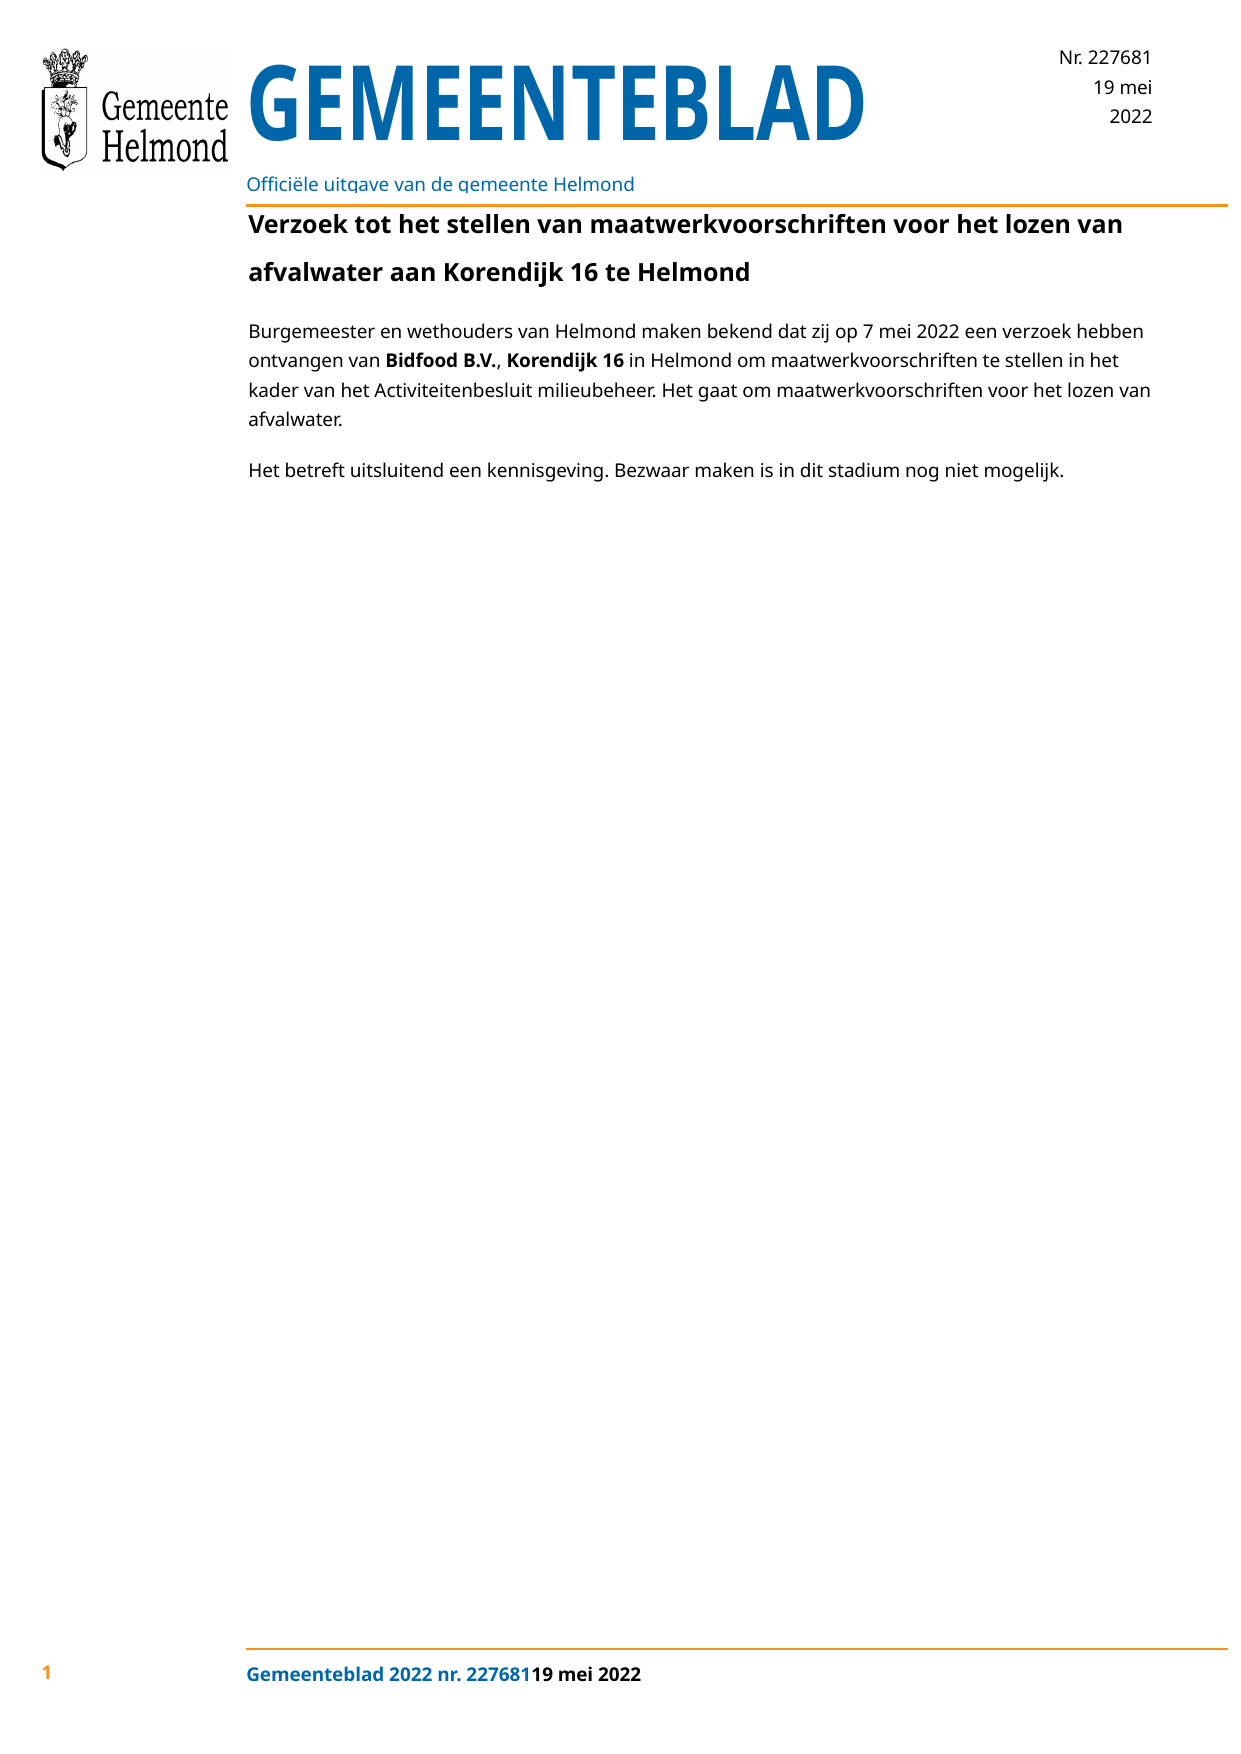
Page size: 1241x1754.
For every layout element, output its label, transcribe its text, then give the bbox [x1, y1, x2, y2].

text Burgemeester en wethouders van Helmond maken bekend dat zij op 7 mei 2022 een verzoek hebben ontvangen van Bidfood B.V., Korendijk 16 in Helmond om maatwerkvoorschriften te stellen in het kader van het Activiteitenbesluit milieubeheer. Het gaat om maatwerkvoorschriften voor het lozen van afvalwater. [248, 318, 1152, 432]
picture [41, 47, 231, 172]
text Verzoek tot het stellen van maatwerkvoorschriften voor het lozen van afvalwater aan Korendijk 16 te Helmond [248, 207, 1152, 288]
text Het betreft uitsluitend een kennisgeving. Bezwaar maken is in dit stadium nog niet mogelijk. [248, 457, 1152, 483]
